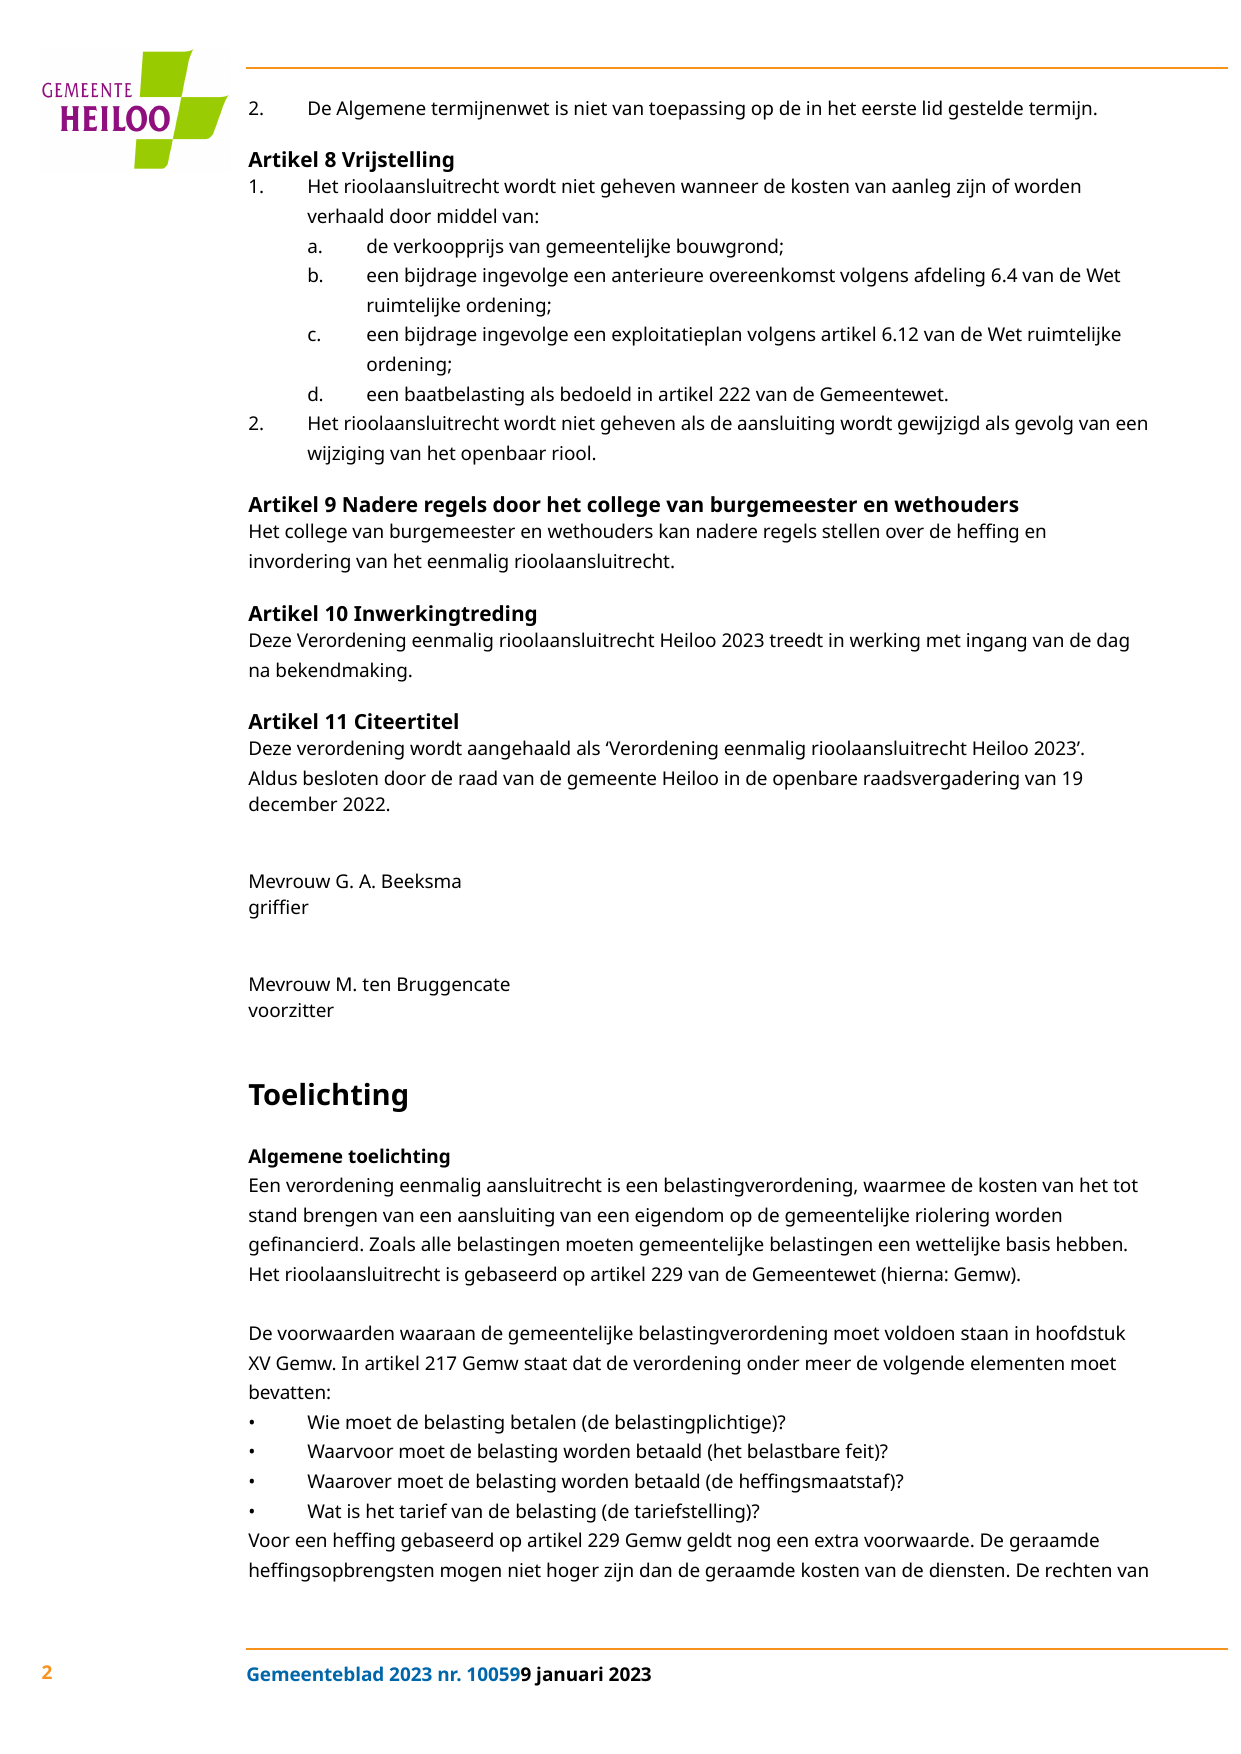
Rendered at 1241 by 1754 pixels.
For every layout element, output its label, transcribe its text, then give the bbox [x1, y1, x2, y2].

text Algemene toelichting [248, 1143, 1152, 1168]
list de verkoopprijs van gemeentelijke bouwgrond; [307, 233, 1152, 258]
list De Algemene termijnenwet is niet van toepassing op de in het eerste lid gestelde termijn. [248, 95, 1152, 121]
text Voor een heffing gebaseerd op artikel 229 Gemw geldt nog een extra voorwaarde. De geraamde heffingsopbrengsten mogen niet hoger zijn dan de geraamde kosten van de diensten. De rechten van [248, 1527, 1152, 1583]
list een bijdrage ingevolge een exploitatieplan volgens artikel 6.12 van de Wet ruimtelijke ordening; [307, 322, 1152, 377]
list Het rioolaansluitrecht wordt niet geheven als de aansluiting wordt gewijzigd als gevolg van een wijziging van het openbaar riool. [248, 410, 1152, 466]
text Artikel 10 Inwerkingtreding [248, 599, 1152, 627]
text Mevrouw G. A. Beeksma [248, 868, 1152, 894]
text Deze verordening wordt aangehaald als ‘Verordening eenmalig rioolaansluitrecht Heiloo 2023’. [248, 736, 1152, 761]
text Artikel 9 Nadere regels door het college van burgemeester en wethouders [248, 490, 1152, 519]
list een baatbelasting als bedoeld in artikel 222 van de Gemeentewet. [307, 381, 1152, 406]
text Aldus besloten door de raad van de gemeente Heiloo in de openbare raadsvergadering van 19 december 2022. [248, 765, 1152, 817]
text Een verordening eenmalig aansluitrecht is een belastingverordening, waarmee de kosten van het tot stand brengen van een aansluiting van een eigendom op de gemeentelijke riolering worden gefinancierd. Zoals alle belastingen moeten gemeentelijke belastingen een wettelijke basis hebben. Het rioolaansluitrecht is gebaseerd op artikel 229 van de Gemeentewet (hierna: Gemw). [248, 1172, 1152, 1287]
list Wat is het tarief van de belasting (de tariefstelling)? [248, 1498, 1152, 1523]
text Mevrouw M. ten Bruggencate [248, 971, 1152, 997]
list Waarvoor moet de belasting worden betaald (het belastbare feit)? [248, 1439, 1152, 1464]
list Waarover moet de belasting worden betaald (de heffingsmaatstaf)? [248, 1468, 1152, 1494]
text Artikel 8 Vrijstelling [248, 145, 1152, 174]
list Wie moet de belasting betalen (de belastingplichtige)? [248, 1409, 1152, 1435]
list een bijdrage ingevolge een anterieure overeenkomst volgens afdeling 6.4 van de Wet ruimtelijke ordening; [307, 262, 1152, 318]
text De voorwaarden waaraan de gemeentelijke belastingverordening moet voldoen staan in hoofdstuk XV Gemw. In artikel 217 Gemw staat dat de verordening onder meer de volgende elementen moet bevatten: [248, 1320, 1152, 1405]
text Het college van burgemeester en wethouders kan nadere regels stellen over de heffing en invordering van het eenmalig rioolaansluitrecht. [248, 519, 1152, 574]
text Toelichting [248, 1074, 1152, 1114]
text voorzitter [248, 997, 1152, 1022]
text griffier [248, 894, 1152, 919]
picture [41, 47, 231, 172]
text Deze Verordening eenmalig rioolaansluitrecht Heiloo 2023 treedt in werking met ingang van de dag na bekendmaking. [248, 627, 1152, 682]
list Het rioolaansluitrecht wordt niet geheven wanneer de kosten van aanleg zijn of worden verhaald door middel van: [248, 174, 1152, 229]
text Artikel 11 Citeertitel [248, 707, 1152, 736]
